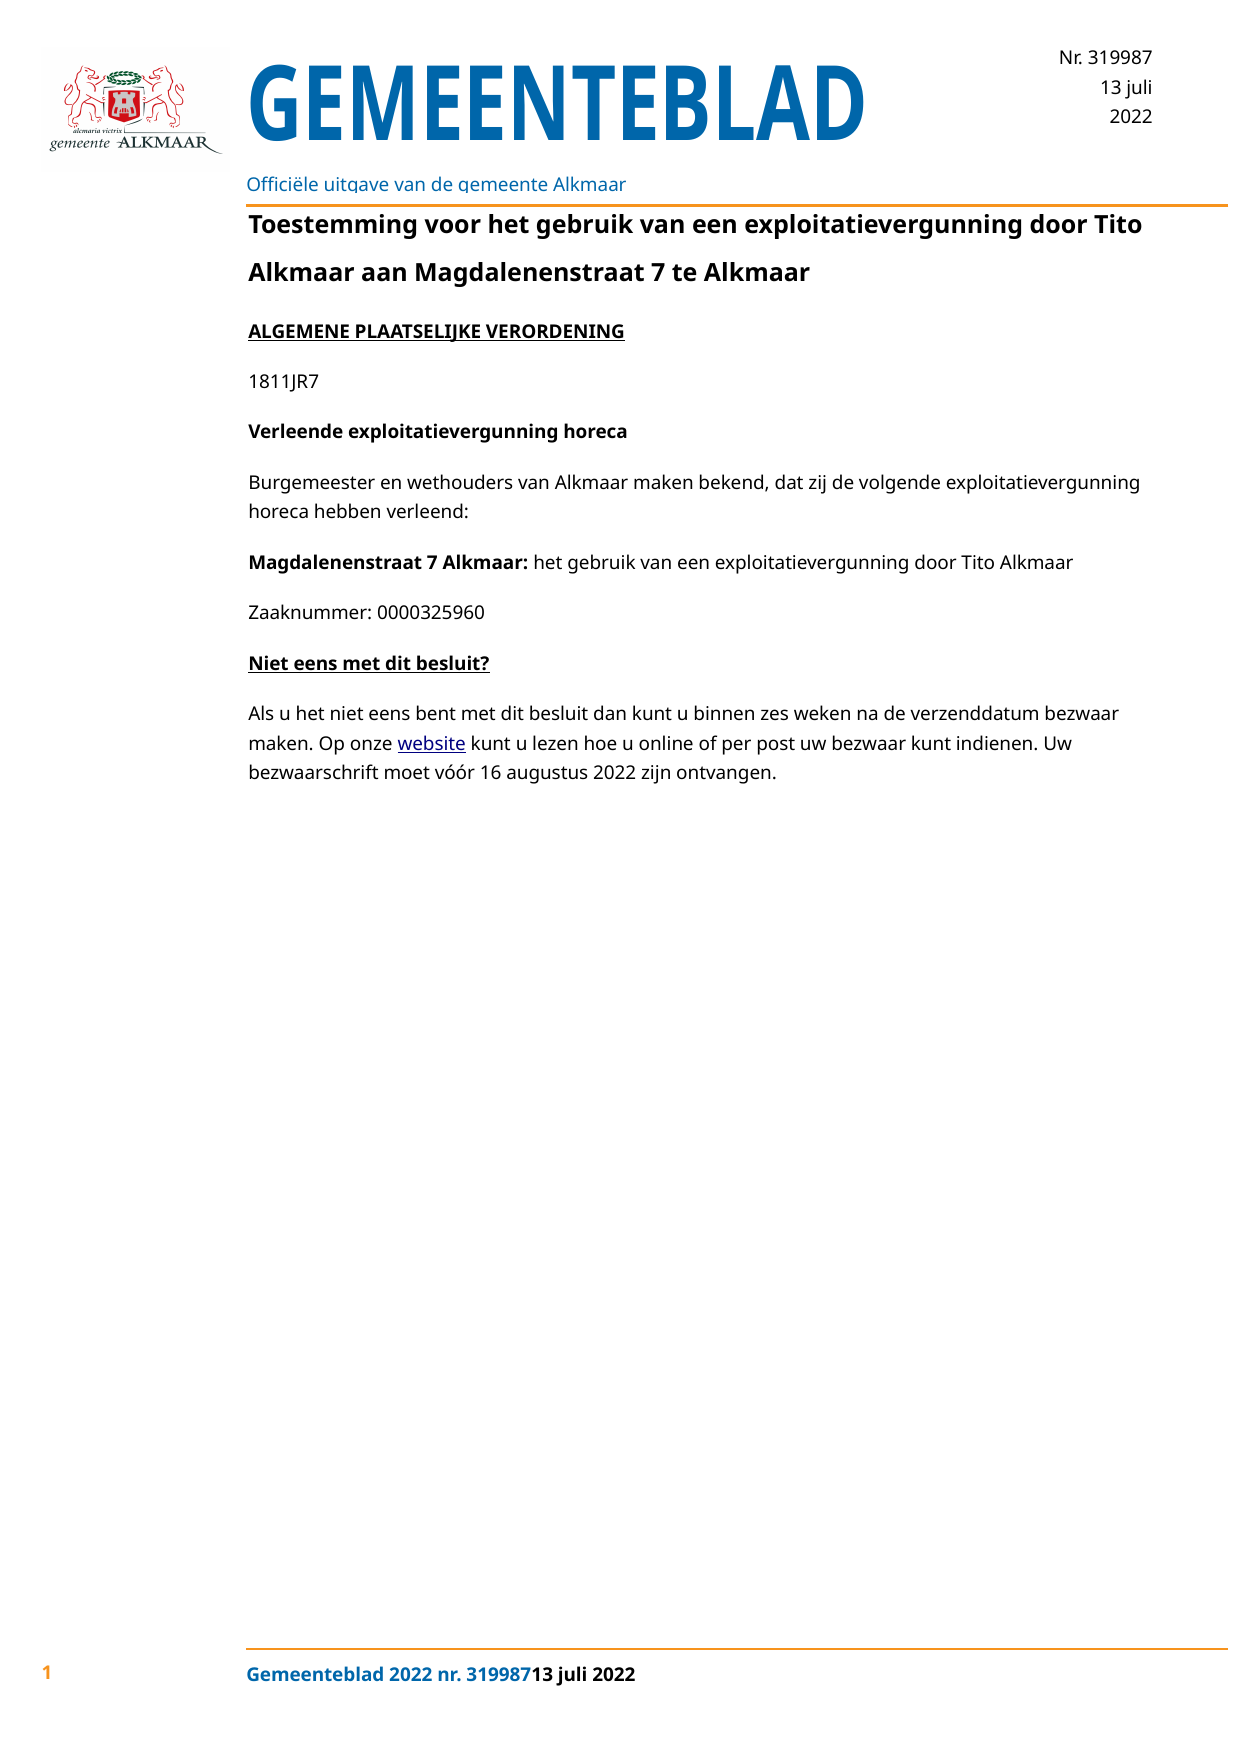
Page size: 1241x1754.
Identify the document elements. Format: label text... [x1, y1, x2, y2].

text Magdalenenstraat 7 Alkmaar: het gebruik van een exploitatievergunning door Tito Alkmaar [248, 549, 1152, 575]
text 1811JR7 [248, 368, 1152, 394]
text Als u het niet eens bent met dit besluit dan kunt u binnen zes weken na de verzenddatum bezwaar maken. Op onze website kunt u lezen hoe u online of per post uw bezwaar kunt indienen. Uw bezwaarschrift moet vóór 16 augustus 2022 zijn ontvangen. [248, 700, 1152, 785]
picture [41, 47, 231, 172]
text Zaaknummer: 0000325960 [248, 599, 1152, 625]
text Burgemeester en wethouders van Alkmaar maken bekend, dat zij de volgende exploitatievergunning horeca hebben verleend: [248, 469, 1152, 524]
text Niet eens met dit besluit? [248, 650, 1152, 676]
text Verleende exploitatievergunning horeca [248, 419, 1152, 444]
text Toestemming voor het gebruik van een exploitatievergunning door Tito Alkmaar aan Magdalenenstraat 7 te Alkmaar [248, 207, 1152, 288]
text ALGEMENE PLAATSELIJKE VERORDENING [248, 318, 1152, 344]
